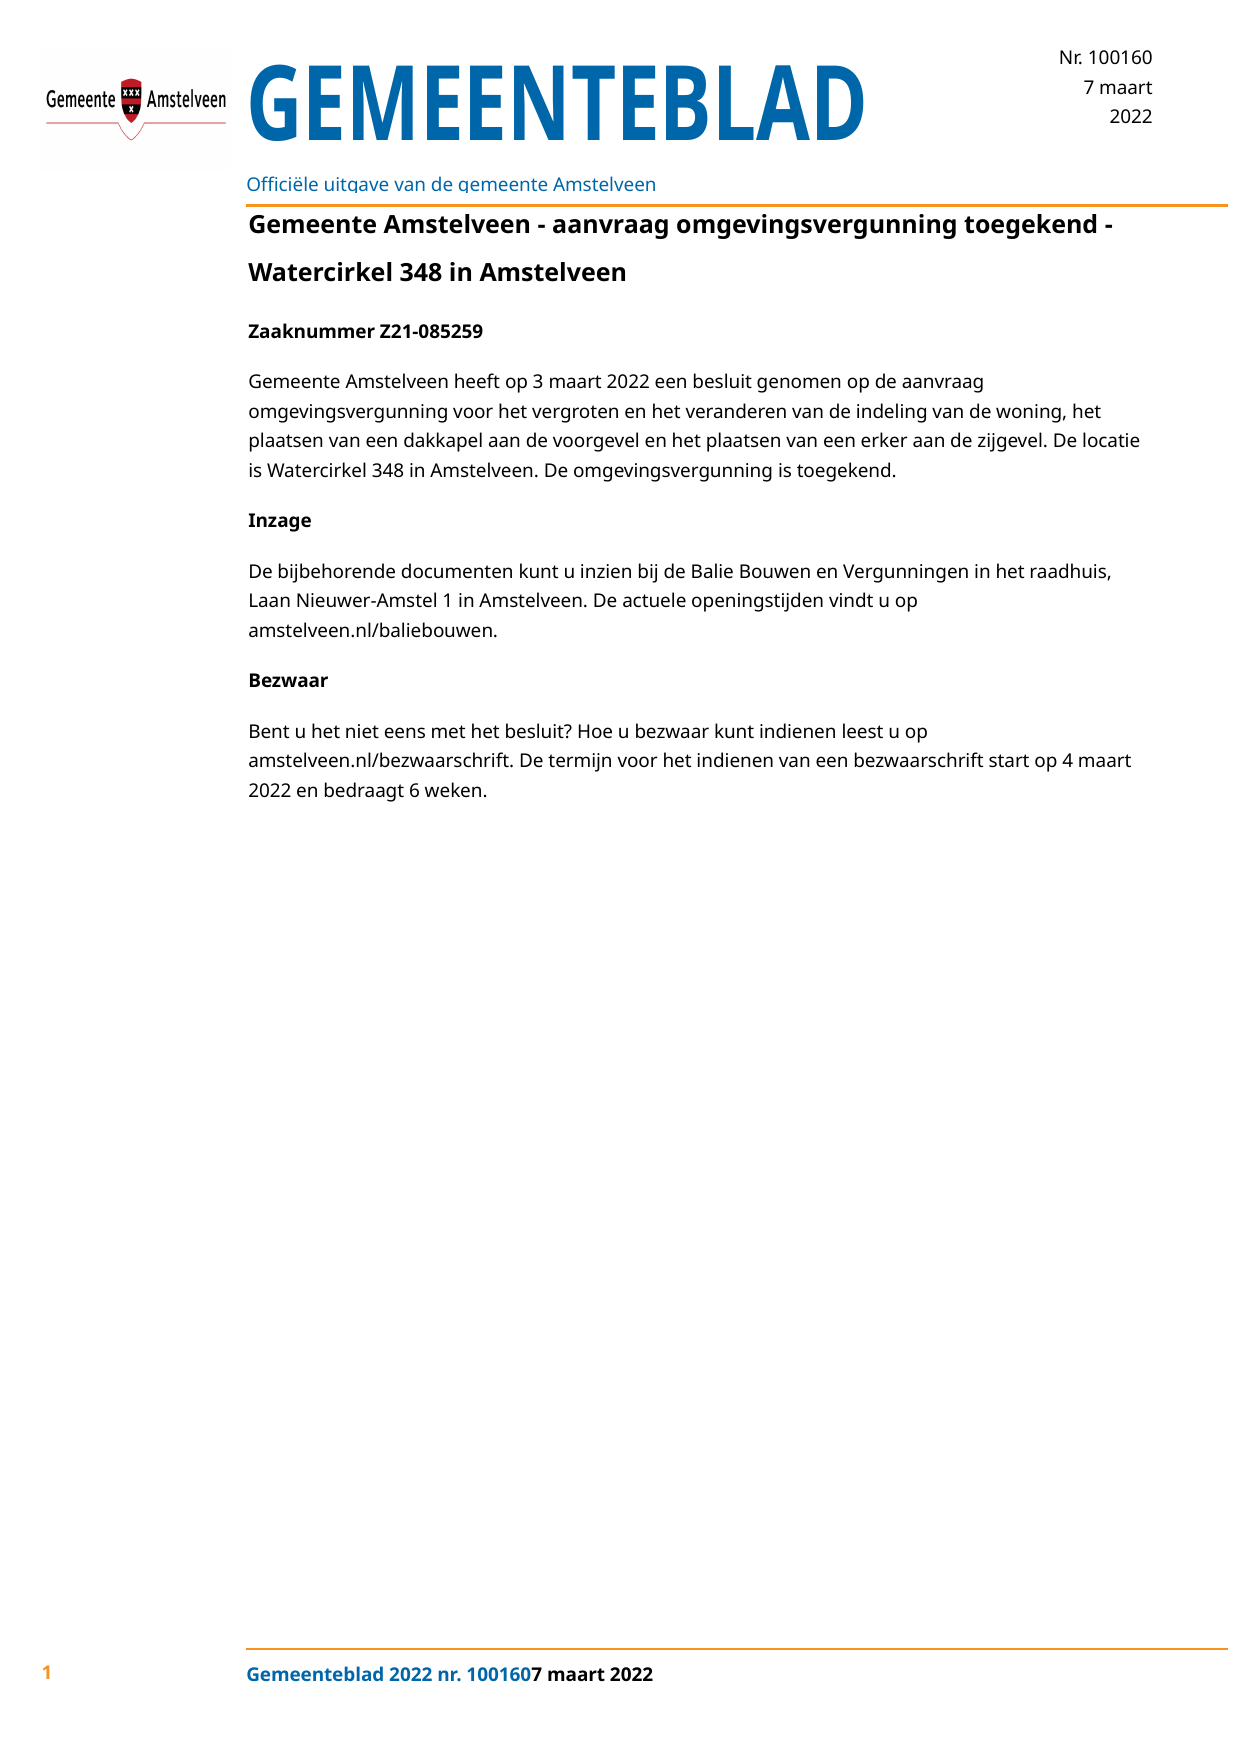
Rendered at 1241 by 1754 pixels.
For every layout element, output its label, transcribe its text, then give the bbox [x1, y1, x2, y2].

picture [41, 47, 231, 172]
text Bent u het niet eens met het besluit? Hoe u bezwaar kunt indienen leest u op amstelveen.nl/bezwaarschrift. De termijn voor het indienen van een bezwaarschrift start op 4 maart 2022 en bedraagt 6 weken. [248, 718, 1152, 803]
text Gemeente Amstelveen heeft op 3 maart 2022 een besluit genomen op de aanvraag omgevingsvergunning voor het vergroten en het veranderen van de indeling van de woning, het plaatsen van een dakkapel aan de voorgevel en het plaatsen van een erker aan de zijgevel. De locatie is Watercirkel 348 in Amstelveen. De omgevingsvergunning is toegekend. [248, 368, 1152, 483]
text Zaaknummer Z21-085259 [248, 318, 1152, 344]
text De bijbehorende documenten kunt u inzien bij de Balie Bouwen en Vergunningen in het raadhuis, Laan Nieuwer-Amstel 1 in Amstelveen. De actuele openingstijden vindt u op amstelveen.nl/baliebouwen. [248, 558, 1152, 643]
text Gemeente Amstelveen - aanvraag omgevingsvergunning toegekend - Watercirkel 348 in Amstelveen [248, 207, 1152, 288]
text Inzage [248, 507, 1152, 533]
text Bezwaar [248, 667, 1152, 693]
